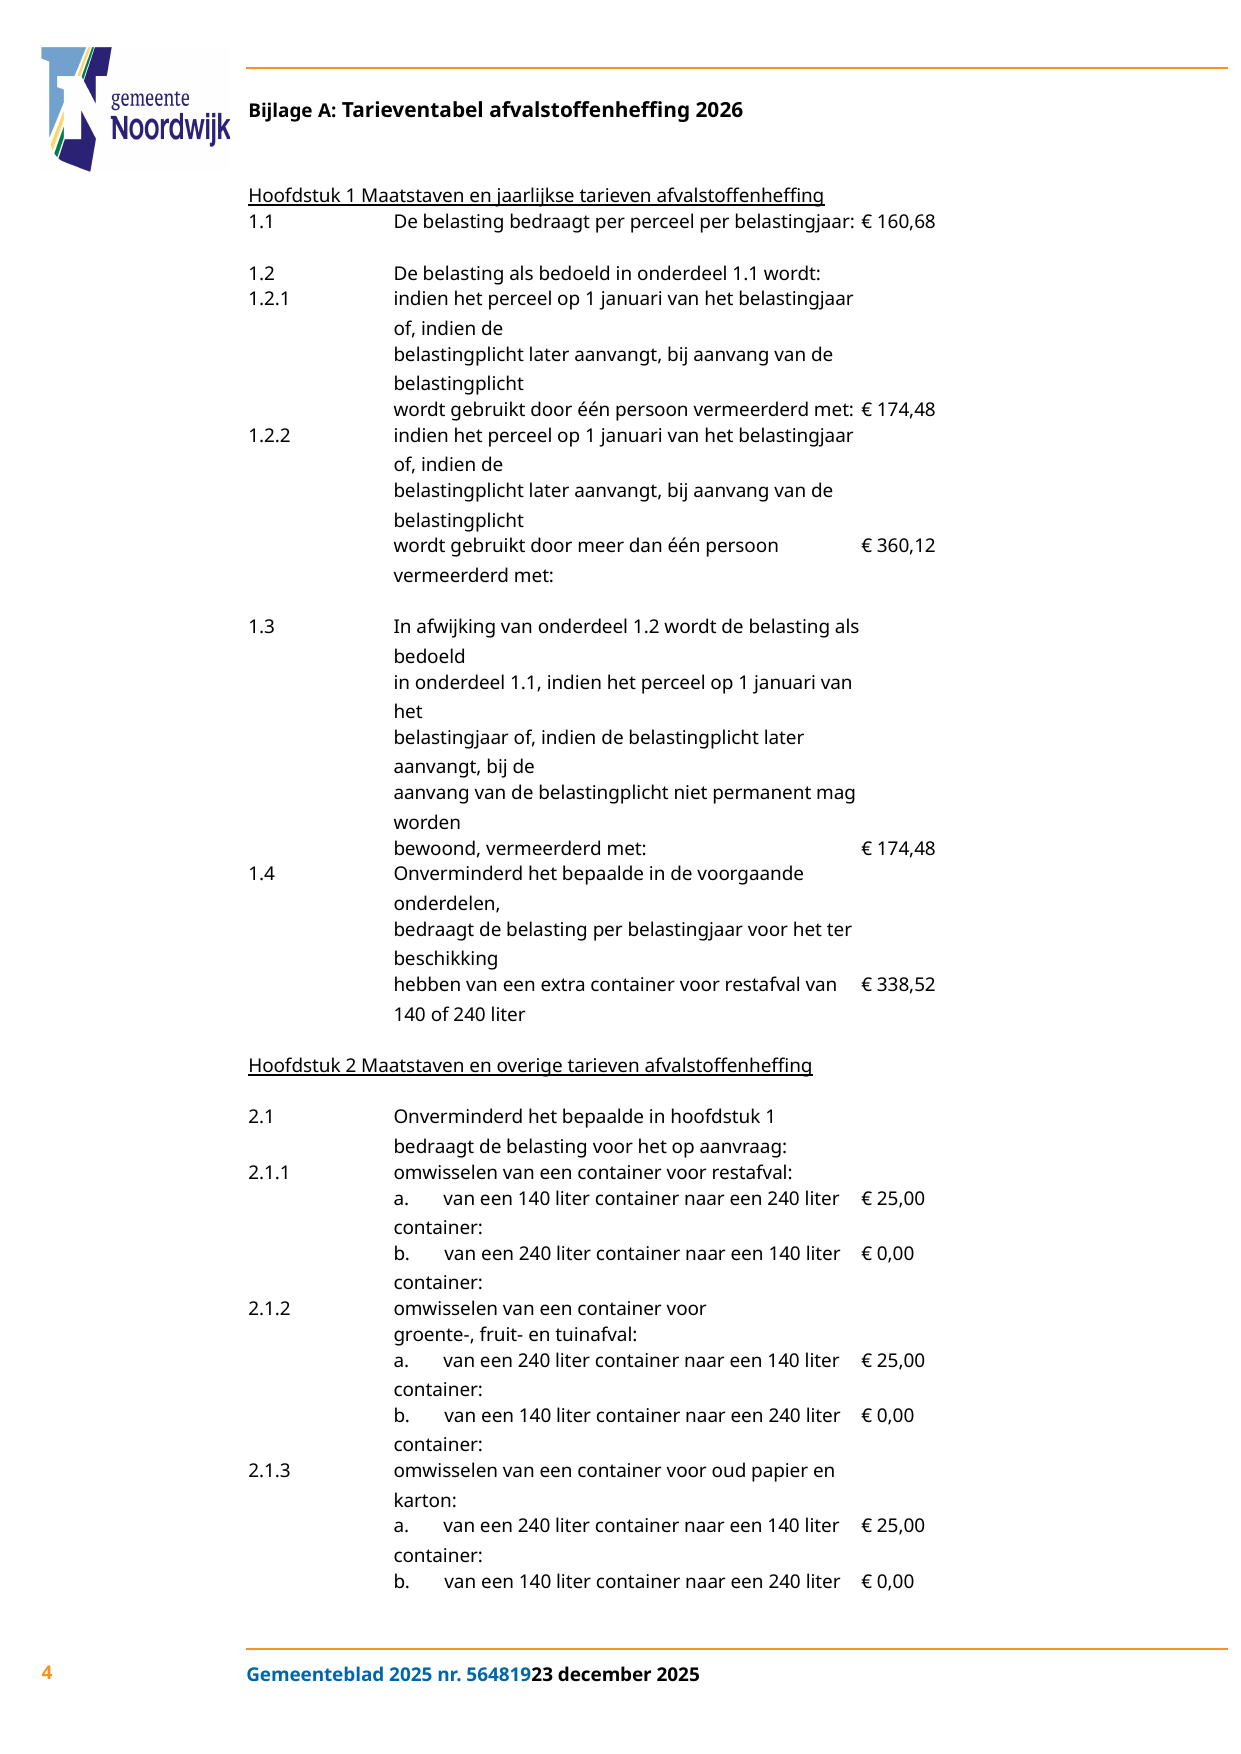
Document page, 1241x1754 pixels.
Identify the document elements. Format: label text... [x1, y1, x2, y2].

table_cell [248, 1321, 393, 1347]
table_cell [248, 1240, 393, 1295]
table_cell [861, 1295, 1006, 1321]
table_cell [248, 1568, 393, 1594]
table_cell [861, 1159, 1006, 1185]
table_cell [861, 588, 1006, 613]
table_cell € 338,52 [861, 971, 1006, 1026]
table_cell [248, 533, 393, 588]
table_cell [861, 260, 1006, 286]
table_cell [861, 1052, 1006, 1078]
table_cell 1.1 [248, 208, 393, 234]
table_cell € 174,48 [861, 835, 1006, 861]
table_cell [248, 1347, 393, 1402]
table_cell 2.1 [248, 1104, 393, 1159]
table_cell Onverminderd het bepaalde in de voorgaande onderdelen, [393, 861, 861, 916]
table_cell [248, 971, 393, 1026]
table_cell [248, 724, 393, 779]
table_cell € 0,00 [861, 1568, 1006, 1594]
table_cell [861, 1026, 1006, 1052]
table_cell b. van een 240 liter container naar een 140 liter container: [393, 1240, 861, 1295]
table_cell 2.1.1 [248, 1159, 393, 1185]
table_cell [861, 1104, 1006, 1159]
table_cell a. van een 240 liter container naar een 140 liter container: [393, 1347, 861, 1402]
table_cell [861, 1458, 1006, 1513]
table_cell omwisselen van een container voor restafval: [393, 1159, 861, 1185]
table_cell € 160,68 [861, 208, 1006, 234]
table_cell a. van een 140 liter container naar een 240 liter container: [393, 1185, 861, 1240]
table_cell 1.3 [248, 614, 393, 669]
table_cell Hoofdstuk 2 Maatstaven en overige tarieven afvalstoffenheffing [248, 1052, 861, 1078]
table_cell groente-, fruit- en tuinafval: [393, 1321, 861, 1347]
table_cell [248, 477, 393, 532]
table_cell in onderdeel 1.1, indien het perceel op 1 januari van het [393, 669, 861, 724]
table_cell € 0,00 [861, 1402, 1006, 1457]
table_cell [393, 1078, 861, 1104]
table_cell belastingplicht later aanvangt, bij aanvang van de belastingplicht [393, 341, 861, 396]
table_cell bedraagt de belasting per belastingjaar voor het ter beschikking [393, 916, 861, 971]
table_cell [861, 724, 1006, 779]
table_cell a. van een 240 liter container naar een 140 liter container: [393, 1513, 861, 1568]
picture [41, 47, 231, 172]
table_cell b. van een 140 liter container naar een 240 liter [393, 1568, 861, 1594]
table_cell [861, 234, 1006, 260]
table_cell € 360,12 [861, 533, 1006, 588]
text Bijlage A: Tarieventabel afvalstoffenheffing 2026 [248, 95, 1152, 123]
table_cell wordt gebruikt door meer dan één persoon vermeerderd met: [393, 533, 861, 588]
table_cell [248, 780, 393, 835]
table_cell [861, 669, 1006, 724]
table_cell 1.2 [248, 260, 393, 286]
table_cell wordt gebruikt door één persoon vermeerderd met: [393, 396, 861, 422]
table_cell De belasting als bedoeld in onderdeel 1.1 wordt: [393, 260, 861, 286]
table_cell [248, 1513, 393, 1568]
table_cell [861, 422, 1006, 477]
table_cell [393, 1026, 861, 1052]
table_cell [248, 916, 393, 971]
table_cell 2.1.3 [248, 1458, 393, 1513]
table_header Hoofdstuk 1 Maatstaven en jaarlijkse tarieven afvalstoffenheffing [248, 183, 861, 208]
table_cell omwisselen van een container voor oud papier en karton: [393, 1458, 861, 1513]
table_cell belastingplicht later aanvangt, bij aanvang van de belastingplicht [393, 477, 861, 532]
table_cell [861, 780, 1006, 835]
table_cell 1.4 [248, 861, 393, 916]
table_cell [248, 341, 393, 396]
table_cell [248, 835, 393, 861]
table_cell € 25,00 [861, 1513, 1006, 1568]
table_cell In afwijking van onderdeel 1.2 wordt de belasting als bedoeld [393, 614, 861, 669]
table_cell € 25,00 [861, 1185, 1006, 1240]
table_cell [248, 1185, 393, 1240]
table_cell [861, 286, 1006, 341]
table_cell Onverminderd het bepaalde in hoofdstuk 1 bedraagt de belasting voor het op aanvraag: [393, 1104, 861, 1159]
table_cell indien het perceel op 1 januari van het belastingjaar of, indien de [393, 286, 861, 341]
table_cell [861, 1078, 1006, 1104]
table_cell [861, 1321, 1006, 1347]
table_cell [861, 614, 1006, 669]
table_cell De belasting bedraagt per perceel per belastingjaar: [393, 208, 861, 234]
table_cell [248, 1078, 393, 1104]
table_cell [248, 1026, 393, 1052]
table_cell 1.2.2 [248, 422, 393, 477]
table_cell [248, 1402, 393, 1457]
table_cell [861, 861, 1006, 916]
table_cell bewoond, vermeerderd met: [393, 835, 861, 861]
table_cell [248, 234, 393, 260]
table_cell [393, 588, 861, 613]
table_cell 2.1.2 [248, 1295, 393, 1321]
table_cell [861, 477, 1006, 532]
table_cell hebben van een extra container voor restafval van 140 of 240 liter [393, 971, 861, 1026]
table_cell € 0,00 [861, 1240, 1006, 1295]
table_cell omwisselen van een container voor [393, 1295, 861, 1321]
table_header [861, 183, 1006, 208]
table_cell indien het perceel op 1 januari van het belastingjaar of, indien de [393, 422, 861, 477]
table_cell [248, 669, 393, 724]
table_cell [393, 234, 861, 260]
table_cell belastingjaar of, indien de belastingplicht later aanvangt, bij de [393, 724, 861, 779]
table_cell € 25,00 [861, 1347, 1006, 1402]
table_cell [248, 588, 393, 613]
table_cell aanvang van de belastingplicht niet permanent mag worden [393, 780, 861, 835]
table_cell [861, 916, 1006, 971]
table_cell b. van een 140 liter container naar een 240 liter container: [393, 1402, 861, 1457]
table_cell 1.2.1 [248, 286, 393, 341]
table_cell [248, 396, 393, 422]
table_cell [861, 341, 1006, 396]
table_cell € 174,48 [861, 396, 1006, 422]
